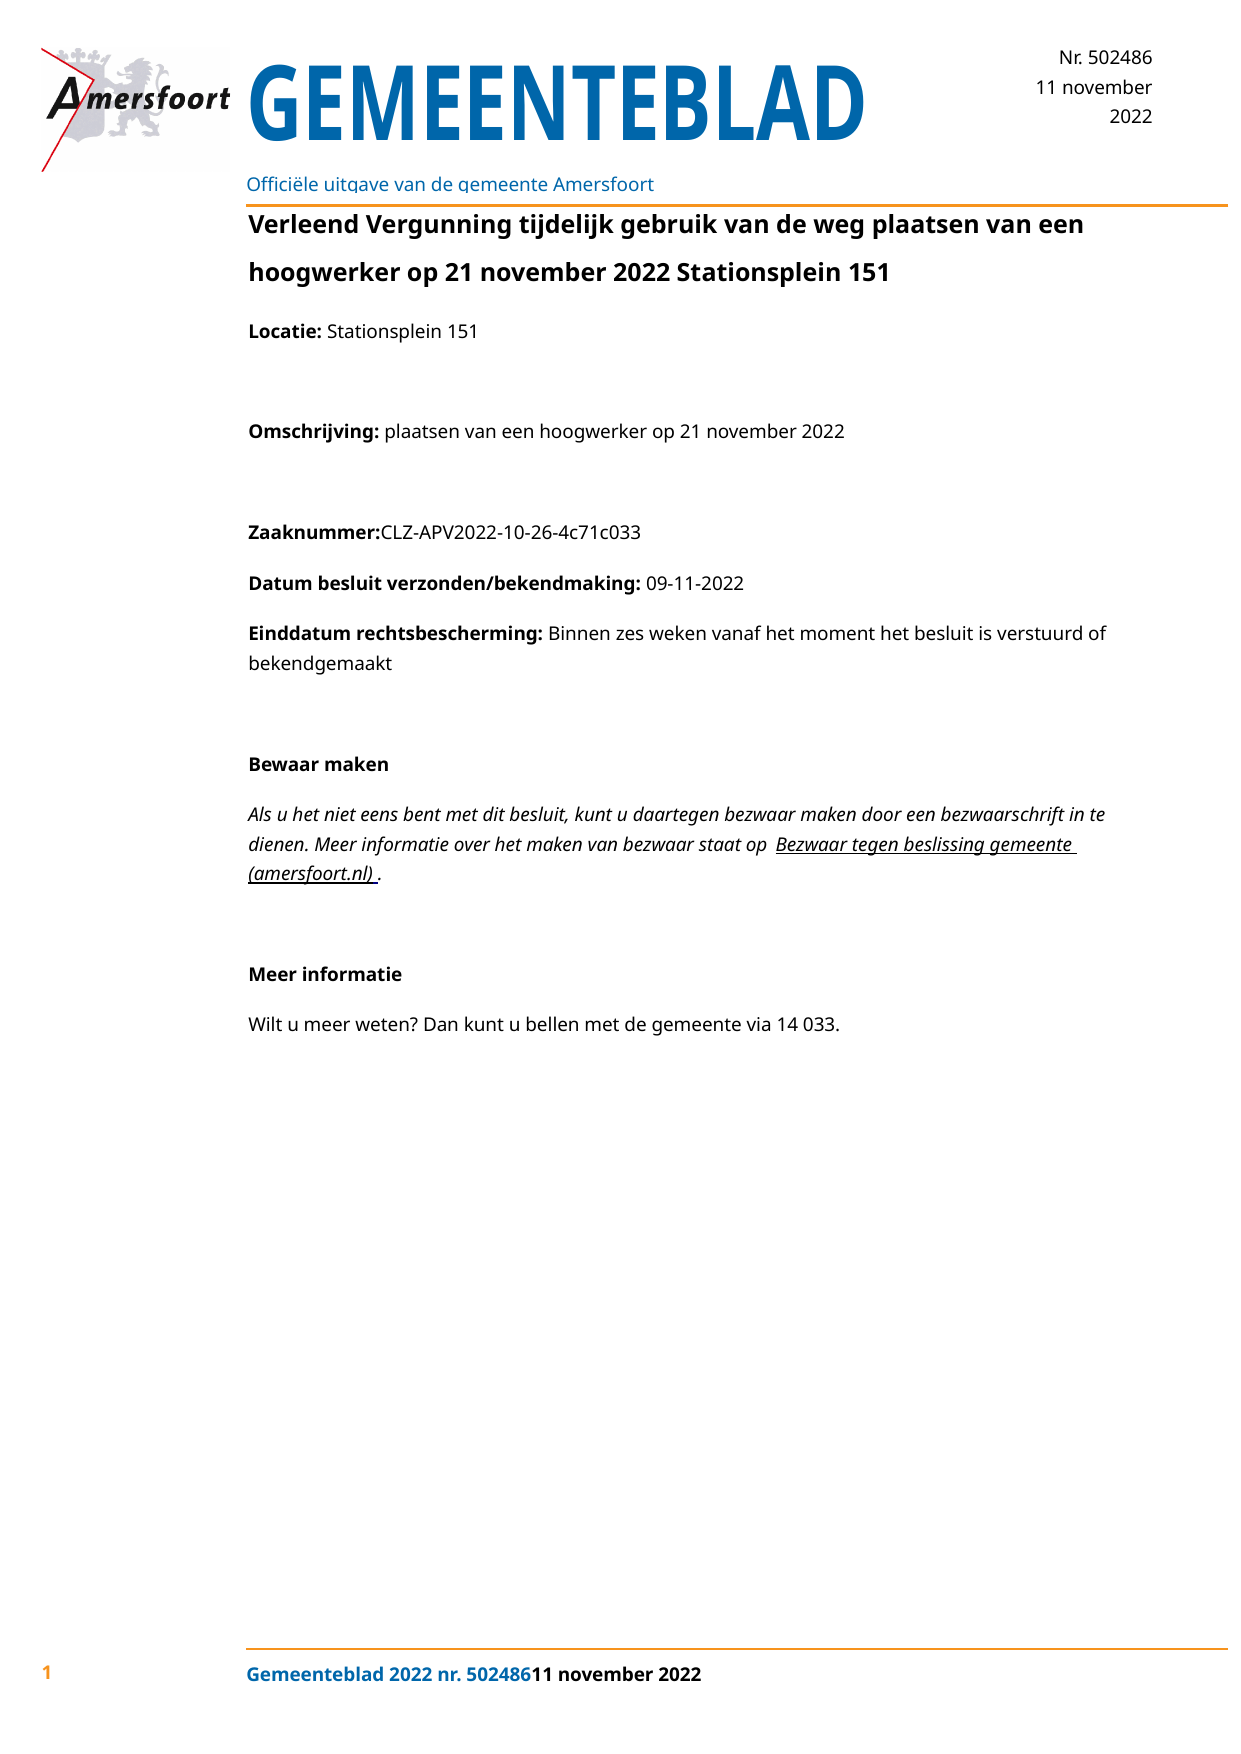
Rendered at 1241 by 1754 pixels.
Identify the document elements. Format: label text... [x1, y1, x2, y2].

text Bewaar maken [248, 751, 1152, 777]
text Verleend Vergunning tijdelijk gebruik van de weg plaatsen van een hoogwerker op 21 november 2022 Stationsplein 151 [248, 207, 1152, 288]
text Omschrijving: plaatsen van een hoogwerker op 21 november 2022 [248, 419, 1152, 444]
text Meer informatie [248, 961, 1152, 987]
text Einddatum rechtsbescherming: Binnen zes weken vanaf het moment het besluit is verstuurd of bekendgemaakt [248, 620, 1152, 676]
text Datum besluit verzonden/bekendmaking: 09-11-2022 [248, 570, 1152, 596]
picture [41, 47, 231, 172]
text Zaaknummer:CLZ-APV2022-10-26-4c71c033 [248, 519, 1152, 545]
text Wilt u meer weten? Dan kunt u bellen met de gemeente via 14 033. [248, 1012, 1152, 1037]
text Locatie: Stationsplein 151 [248, 318, 1152, 344]
text Als u het niet eens bent met dit besluit, kunt u daartegen bezwaar maken door een bezwaarschrift in te dienen. Meer informatie over het maken van bezwaar staat op Bezwaar tegen beslissing gemeente (amersfoort.nl) . [248, 801, 1152, 886]
